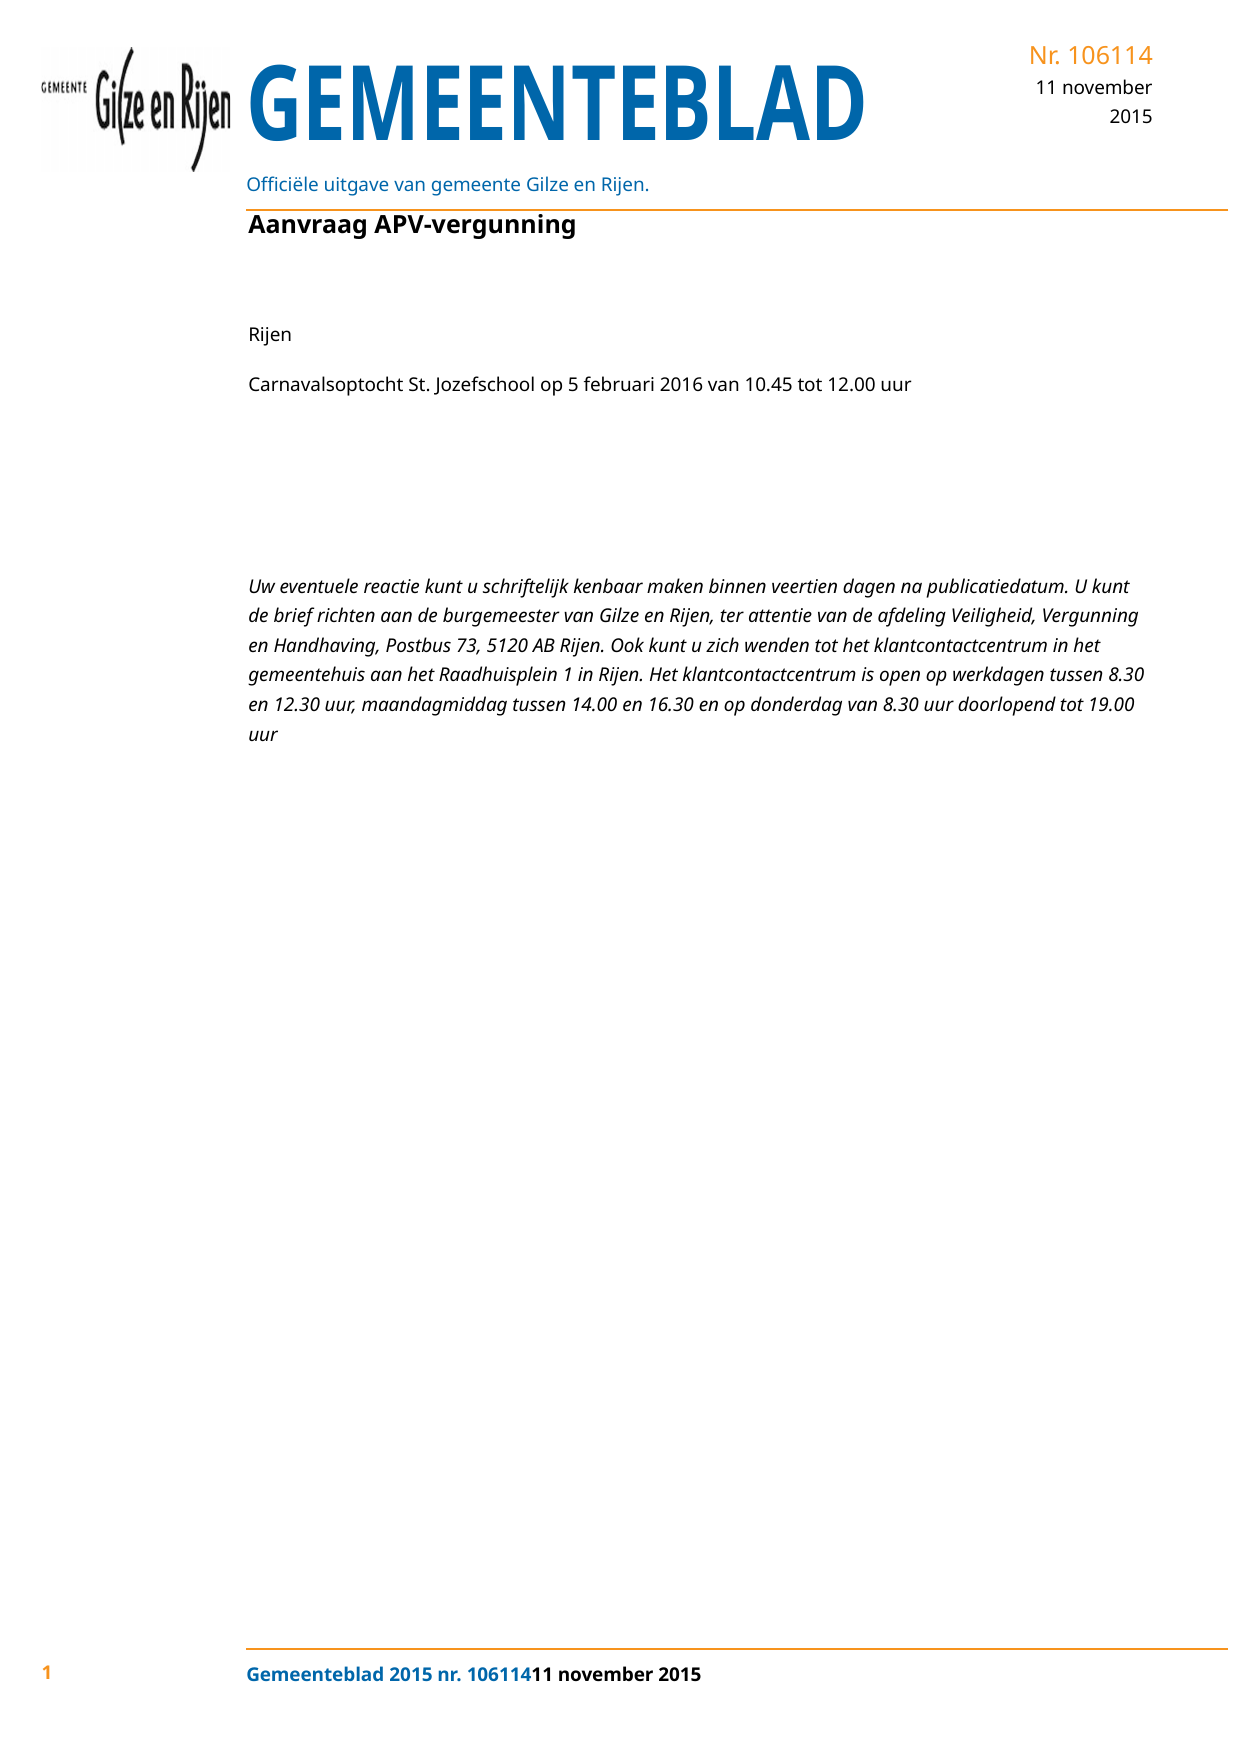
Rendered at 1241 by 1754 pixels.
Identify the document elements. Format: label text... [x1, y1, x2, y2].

text Uw eventuele reactie kunt u schriftelijk kenbaar maken binnen veertien dagen na publicatiedatum. U kunt de brief richten aan de burgemeester van Gilze en Rijen, ter attentie van de afdeling Veiligheid, Vergunning en Handhaving, Postbus 73, 5120 AB Rijen. Ook kunt u zich wenden tot het klantcontactcentrum in het gemeentehuis aan het Raadhuisplein 1 in Rijen. Het klantcontactcentrum is open op werkdagen tussen 8.30 en 12.30 uur, maandagmiddag tussen 14.00 en 16.30 en op donderdag van 8.30 uur doorlopend tot 19.00 uur [248, 573, 1152, 746]
text Rijen [248, 321, 1152, 346]
picture [41, 47, 231, 172]
text Aanvraag APV-vergunning [248, 211, 1152, 241]
text Carnavalsoptocht St. Jozefschool op 5 februari 2016 van 10.45 tot 12.00 uur [248, 371, 1152, 397]
